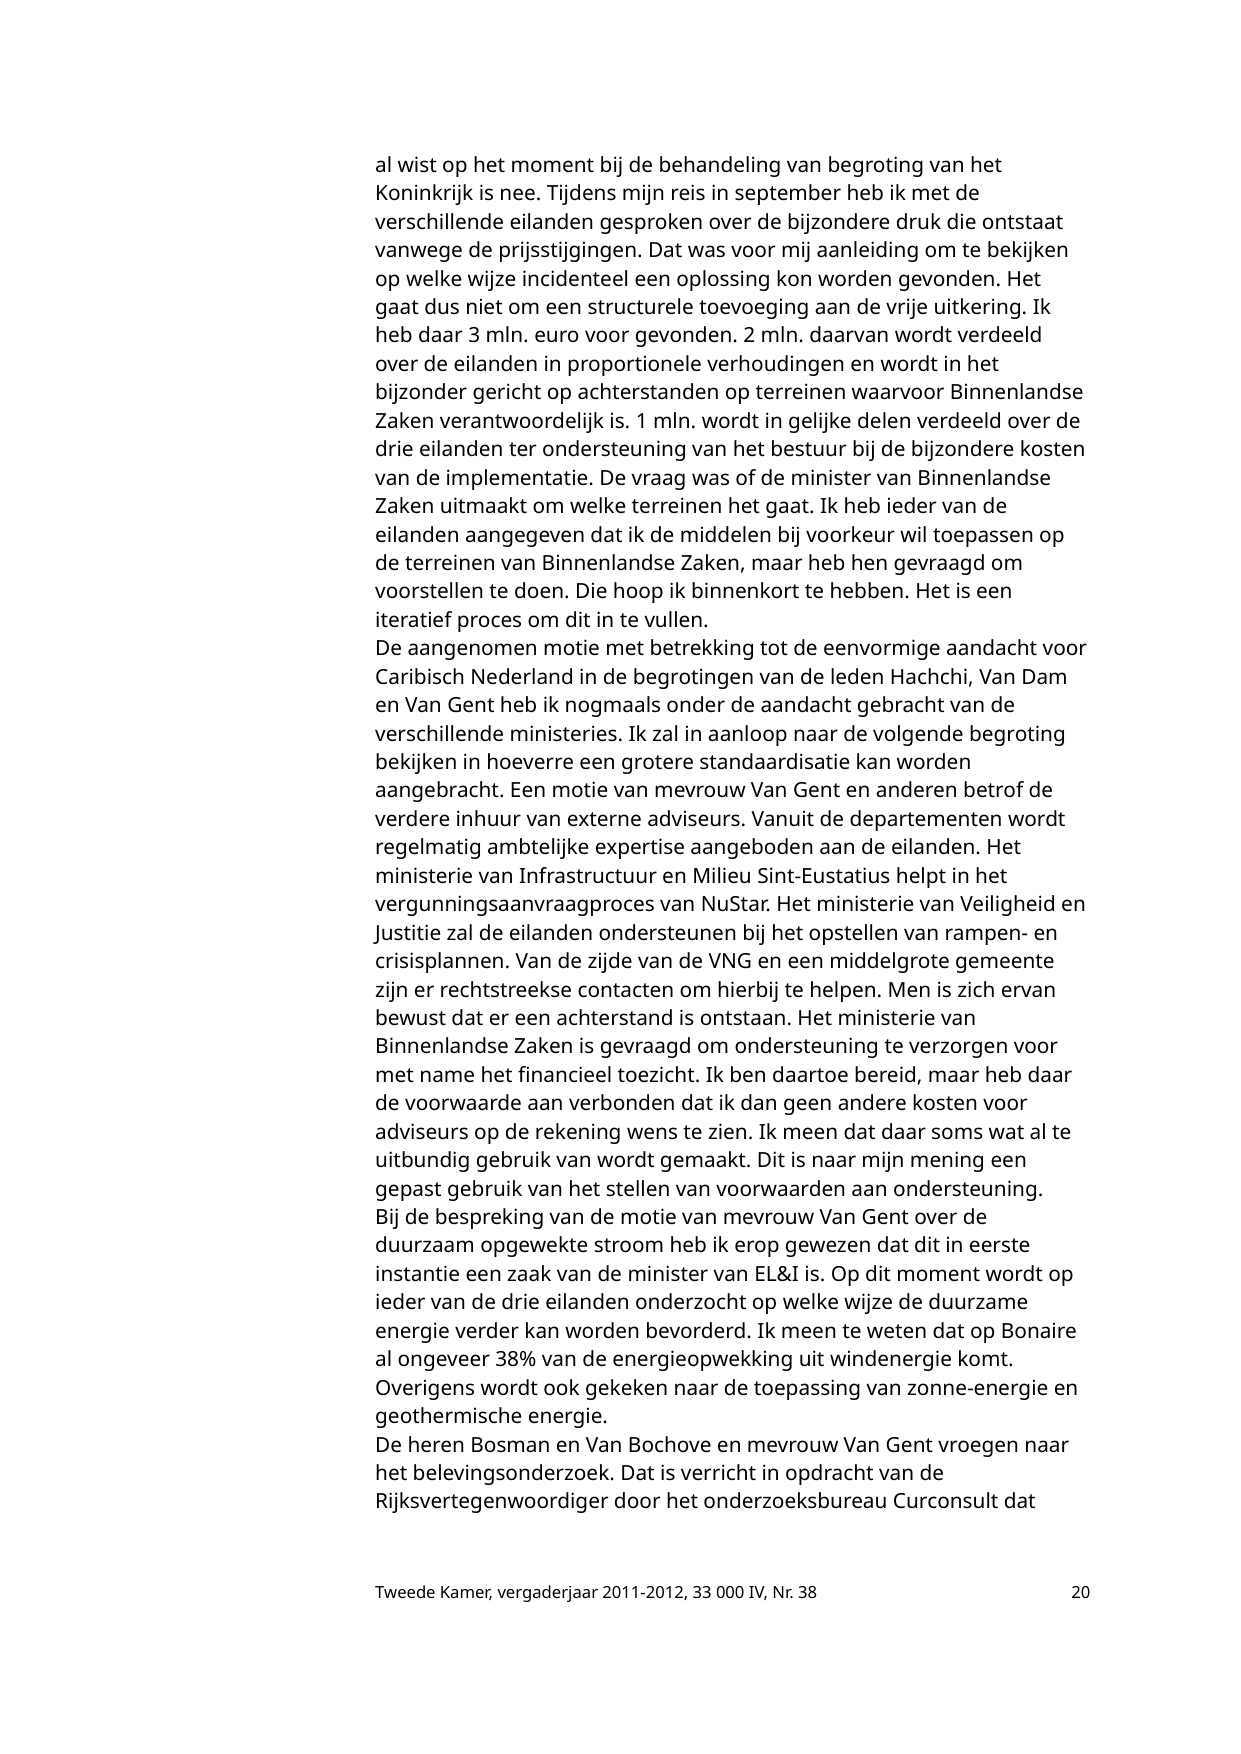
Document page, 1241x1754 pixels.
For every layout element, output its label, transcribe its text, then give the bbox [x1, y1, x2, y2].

text De heren Bosman en Van Bochove en mevrouw Van Gent vroegen naar het belevingsonderzoek. Dat is verricht in opdracht van de Rijksvertegenwoordiger door het onderzoeksbureau Curconsult dat [375, 1430, 1090, 1515]
text al wist op het moment bij de behandeling van begroting van het Koninkrijk is nee. Tijdens mijn reis in september heb ik met de verschillende eilanden gesproken over de bijzondere druk die ontstaat vanwege de prijsstijgingen. Dat was voor mij aanleiding om te bekijken op welke wijze incidenteel een oplossing kon worden gevonden. Het gaat dus niet om een structurele toevoeging aan de vrije uitkering. Ik heb daar 3 mln. euro voor gevonden. 2 mln. daarvan wordt verdeeld over de eilanden in proportionele verhoudingen en wordt in het bijzonder gericht op achterstanden op terreinen waarvoor Binnenlandse Zaken verantwoordelijk is. 1 mln. wordt in gelijke delen verdeeld over de drie eilanden ter ondersteuning van het bestuur bij de bijzondere kosten van de implementatie. De vraag was of de minister van Binnenlandse Zaken uitmaakt om welke terreinen het gaat. Ik heb ieder van de eilanden aangegeven dat ik de middelen bij voorkeur wil toepassen op de terreinen van Binnenlandse Zaken, maar heb hen gevraagd om voorstellen te doen. Die hoop ik binnenkort te hebben. Het is een iteratief proces om dit in te vullen. [375, 150, 1090, 633]
text Bij de bespreking van de motie van mevrouw Van Gent over de duurzaam opgewekte stroom heb ik erop gewezen dat dit in eerste instantie een zaak van de minister van EL&I is. Op dit moment wordt op ieder van de drie eilanden onderzocht op welke wijze de duurzame energie verder kan worden bevorderd. Ik meen te weten dat op Bonaire al ongeveer 38% van de energieopwekking uit windenergie komt. Overigens wordt ook gekeken naar de toepassing van zonne-energie en geothermische energie. [375, 1202, 1090, 1430]
text De aangenomen motie met betrekking tot de eenvormige aandacht voor Caribisch Nederland in de begrotingen van de leden Hachchi, Van Dam en Van Gent heb ik nogmaals onder de aandacht gebracht van de verschillende ministeries. Ik zal in aanloop naar de volgende begroting bekijken in hoeverre een grotere standaardisatie kan worden aangebracht. Een motie van mevrouw Van Gent en anderen betrof de verdere inhuur van externe adviseurs. Vanuit de departementen wordt regelmatig ambtelijke expertise aangeboden aan de eilanden. Het ministerie van Infrastructuur en Milieu Sint-Eustatius helpt in het vergunningsaanvraagproces van NuStar. Het ministerie van Veiligheid en Justitie zal de eilanden ondersteunen bij het opstellen van rampen- en crisisplannen. Van de zijde van de VNG en een middelgrote gemeente zijn er rechtstreekse contacten om hierbij te helpen. Men is zich ervan bewust dat er een achterstand is ontstaan. Het ministerie van Binnenlandse Zaken is gevraagd om ondersteuning te verzorgen voor met name het financieel toezicht. Ik ben daartoe bereid, maar heb daar de voorwaarde aan verbonden dat ik dan geen andere kosten voor adviseurs op de rekening wens te zien. Ik meen dat daar soms wat al te uitbundig gebruik van wordt gemaakt. Dit is naar mijn mening een gepast gebruik van het stellen van voorwaarden aan ondersteuning. [375, 633, 1090, 1202]
